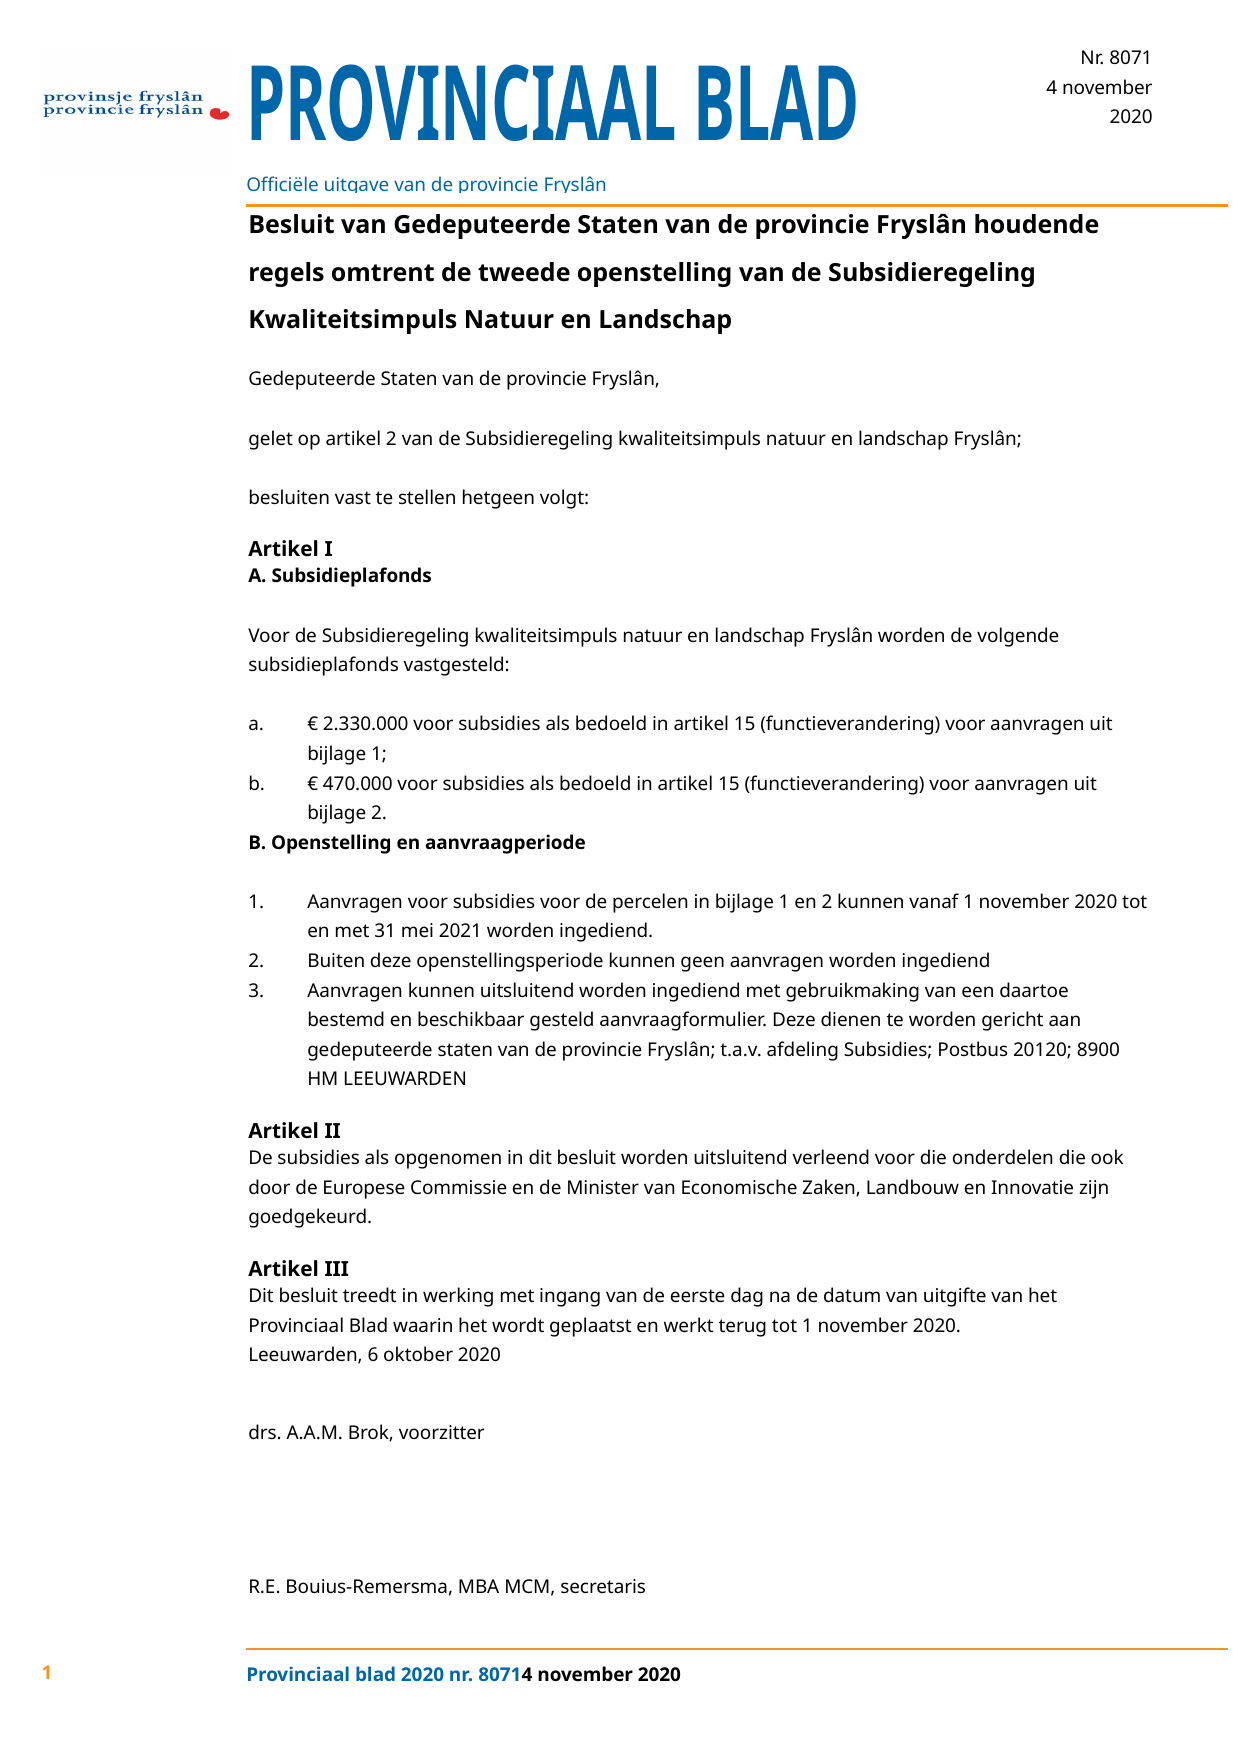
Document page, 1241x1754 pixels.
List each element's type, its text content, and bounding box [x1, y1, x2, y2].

text R.E. Bouius-Remersma, MBA MCM, secretaris [248, 1573, 1152, 1599]
text Gedeputeerde Staten van de provincie Fryslân, [248, 366, 1152, 391]
list € 470.000 voor subsidies als bedoeld in artikel 15 (functieverandering) voor aanvragen uit bijlage 2. [248, 770, 1152, 825]
text besluiten vast te stellen hetgeen volgt: [248, 484, 1152, 509]
text Dit besluit treedt in werking met ingang van de eerste dag na de datum van uitgifte van het Provinciaal Blad waarin het wordt geplaatst en werkt terug tot 1 november 2020. [248, 1282, 1152, 1338]
picture [41, 47, 231, 172]
list € 2.330.000 voor subsidies als bedoeld in artikel 15 (functieverandering) voor aanvragen uit bijlage 1; [248, 711, 1152, 766]
text Artikel I [248, 534, 1152, 563]
text Leeuwarden, 6 oktober 2020 [248, 1342, 1152, 1367]
text De subsidies als opgenomen in dit besluit worden uitsluitend verleend voor die onderdelen die ook door de Europese Commissie en de Minister van Economische Zaken, Landbouw en Innovatie zijn goedgekeurd. [248, 1144, 1152, 1229]
text Artikel II [248, 1116, 1152, 1144]
text Artikel III [248, 1254, 1152, 1282]
text drs. A.A.M. Brok, voorzitter [248, 1419, 1152, 1444]
list Aanvragen kunnen uitsluitend worden ingediend met gebruikmaking van een daartoe bestemd en beschikbaar gesteld aanvraagformulier. Deze dienen te worden gericht aan gedeputeerde staten van de provincie Fryslân; t.a.v. afdeling Subsidies; Postbus 20120; 8900 HM LEEUWARDEN [248, 977, 1152, 1091]
text A. Subsidieplafonds [248, 563, 1152, 588]
list Buiten deze openstellingsperiode kunnen geen aanvragen worden ingediend [248, 947, 1152, 973]
text Voor de Subsidieregeling kwaliteitsimpuls natuur en landschap Fryslân worden de volgende subsidieplafonds vastgesteld: [248, 622, 1152, 677]
text Besluit van Gedeputeerde Staten van de provincie Fryslân houdende regels omtrent de tweede openstelling van de Subsidieregeling Kwaliteitsimpuls Natuur en Landschap [248, 207, 1152, 336]
list Aanvragen voor subsidies voor de percelen in bijlage 1 en 2 kunnen vanaf 1 november 2020 tot en met 31 mei 2021 worden ingediend. [248, 888, 1152, 943]
text B. Openstelling en aanvraagperiode [248, 829, 1152, 855]
text gelet op artikel 2 van de Subsidieregeling kwaliteitsimpuls natuur en landschap Fryslân; [248, 425, 1152, 450]
